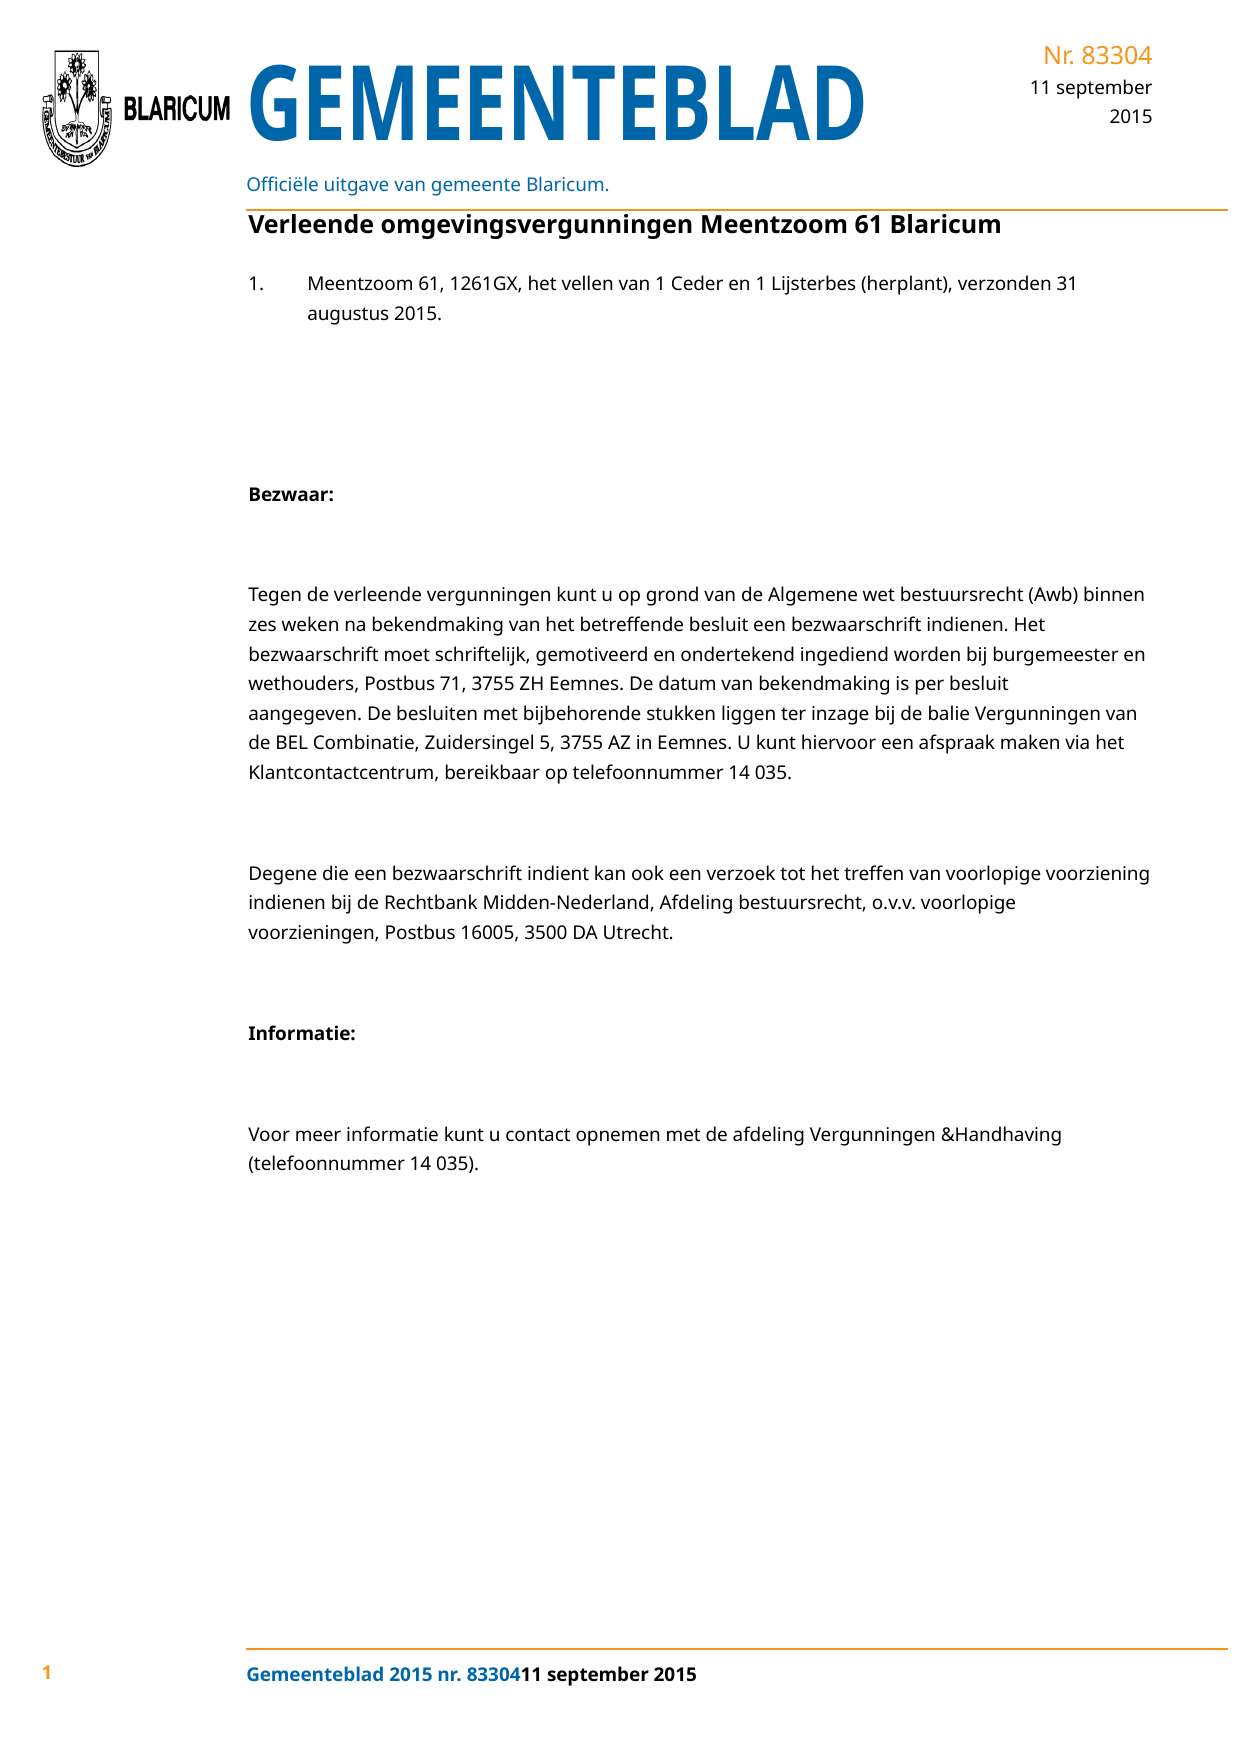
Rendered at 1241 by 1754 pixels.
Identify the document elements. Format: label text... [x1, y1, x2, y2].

list Meentzoom 61, 1261GX, het vellen van 1 Ceder en 1 Lijsterbes (herplant), verzonden 31 augustus 2015. [248, 270, 1152, 326]
text Informatie: [248, 1020, 1152, 1046]
text Degene die een bezwaarschrift indient kan ook een verzoek tot het treffen van voorlopige voorziening indienen bij de Rechtbank Midden-Nederland, Afdeling bestuursrecht, o.v.v. voorlopige voorzieningen, Postbus 16005, 3500 DA Utrecht. [248, 860, 1152, 945]
text Voor meer informatie kunt u contact opnemen met de afdeling Vergunningen &Handhaving (telefoonnummer 14 035). [248, 1121, 1152, 1176]
text Tegen de verleende vergunningen kunt u op grond van de Algemene wet bestuursrecht (Awb) binnen zes weken na bekendmaking van het betreffende besluit een bezwaarschrift indienen. Het bezwaarschrift moet schriftelijk, gemotiveerd en ondertekend ingediend worden bij burgemeester en wethouders, Postbus 71, 3755 ZH Eemnes. De datum van bekendmaking is per besluit aangegeven. De besluiten met bijbehorende stukken liggen ter inzage bij de balie Vergunningen van de BEL Combinatie, Zuidersingel 5, 3755 AZ in Eemnes. U kunt hiervoor een afspraak maken via het Klantcontactcentrum, bereikbaar op telefoonnummer 14 035. [248, 582, 1152, 785]
text Bezwaar: [248, 481, 1152, 506]
text Verleende omgevingsvergunningen Meentzoom 61 Blaricum [248, 211, 1152, 241]
picture [41, 47, 231, 172]
